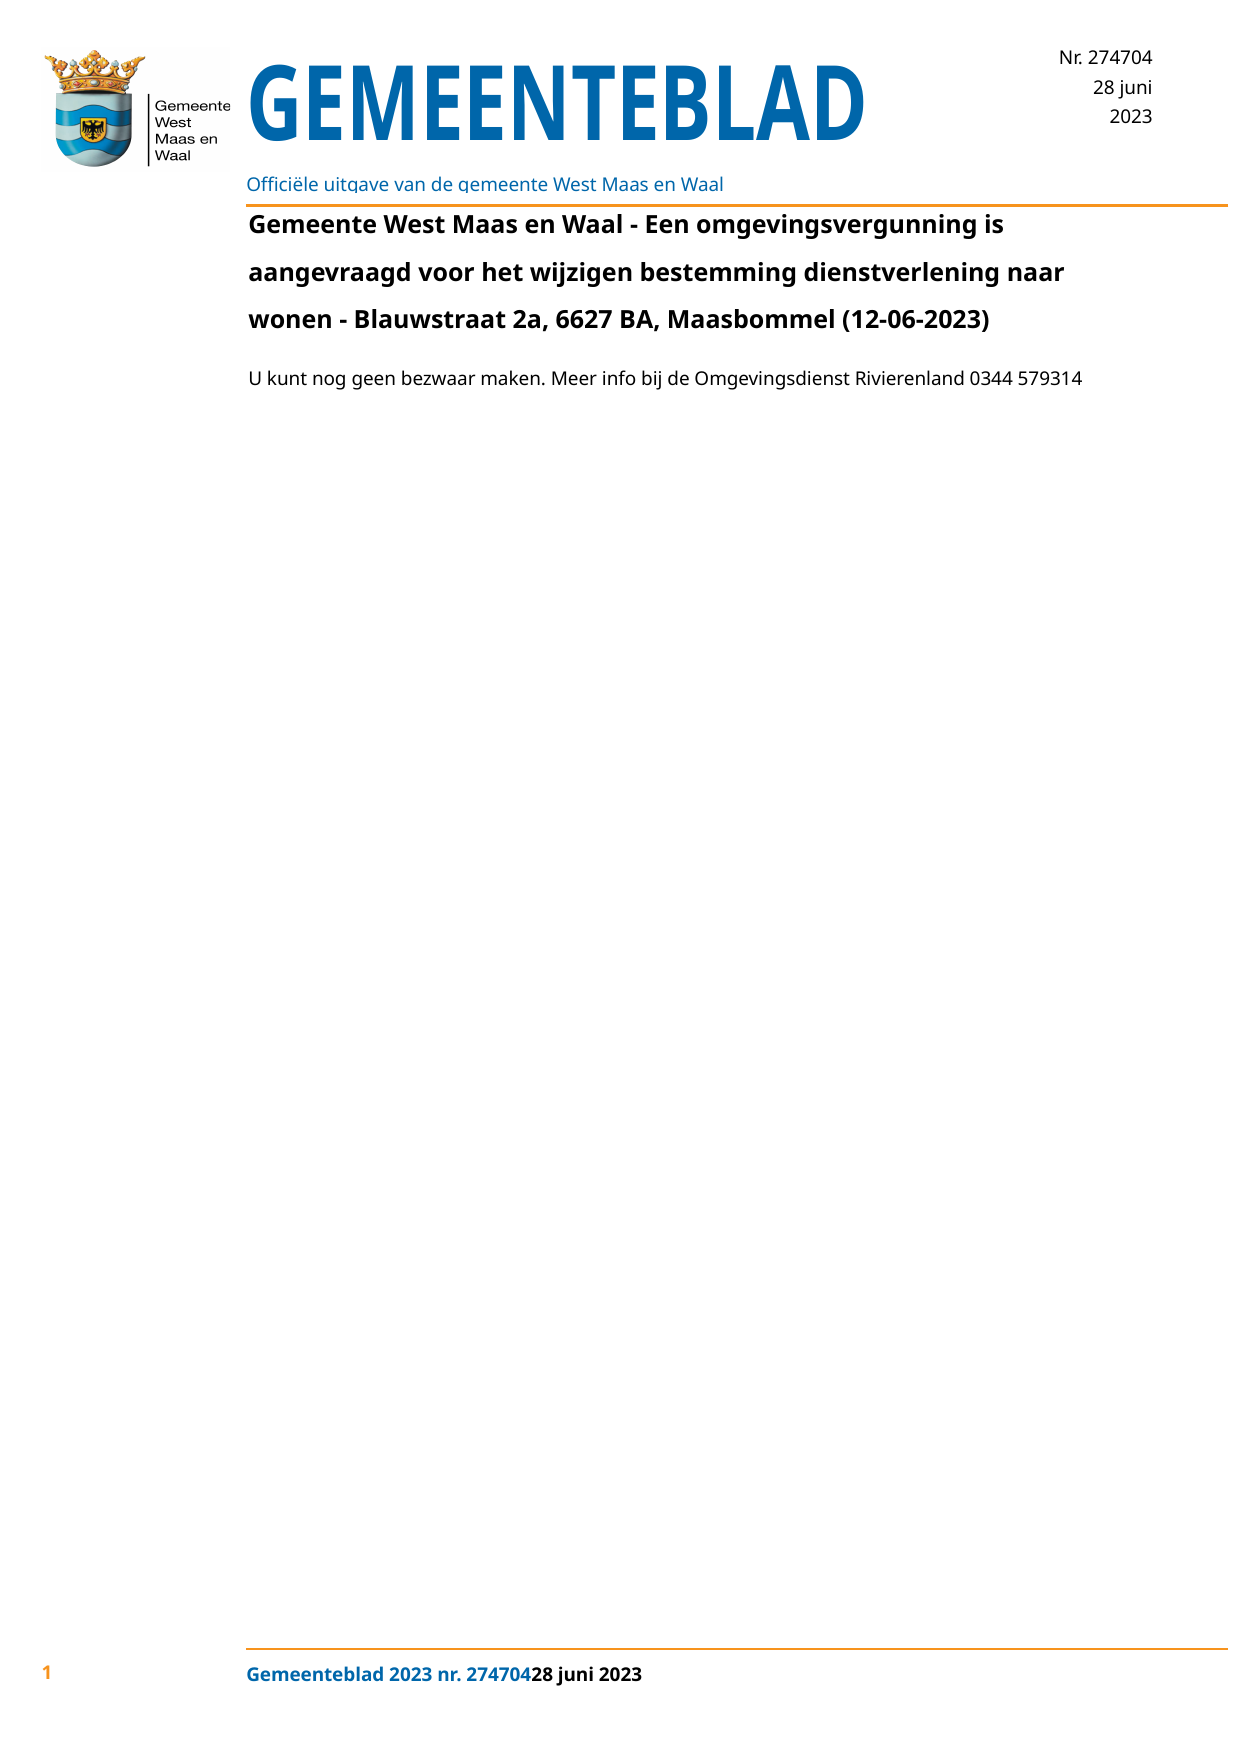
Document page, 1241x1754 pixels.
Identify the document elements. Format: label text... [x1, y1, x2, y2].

text Gemeente West Maas en Waal - Een omgevingsvergunning is aangevraagd voor het wijzigen bestemming dienstverlening naar wonen - Blauwstraat 2a, 6627 BA, Maasbommel (12-06-2023) [248, 207, 1152, 336]
text U kunt nog geen bezwaar maken. Meer info bij de Omgevingsdienst Rivierenland 0344 579314 [248, 366, 1152, 391]
picture [41, 47, 231, 172]
